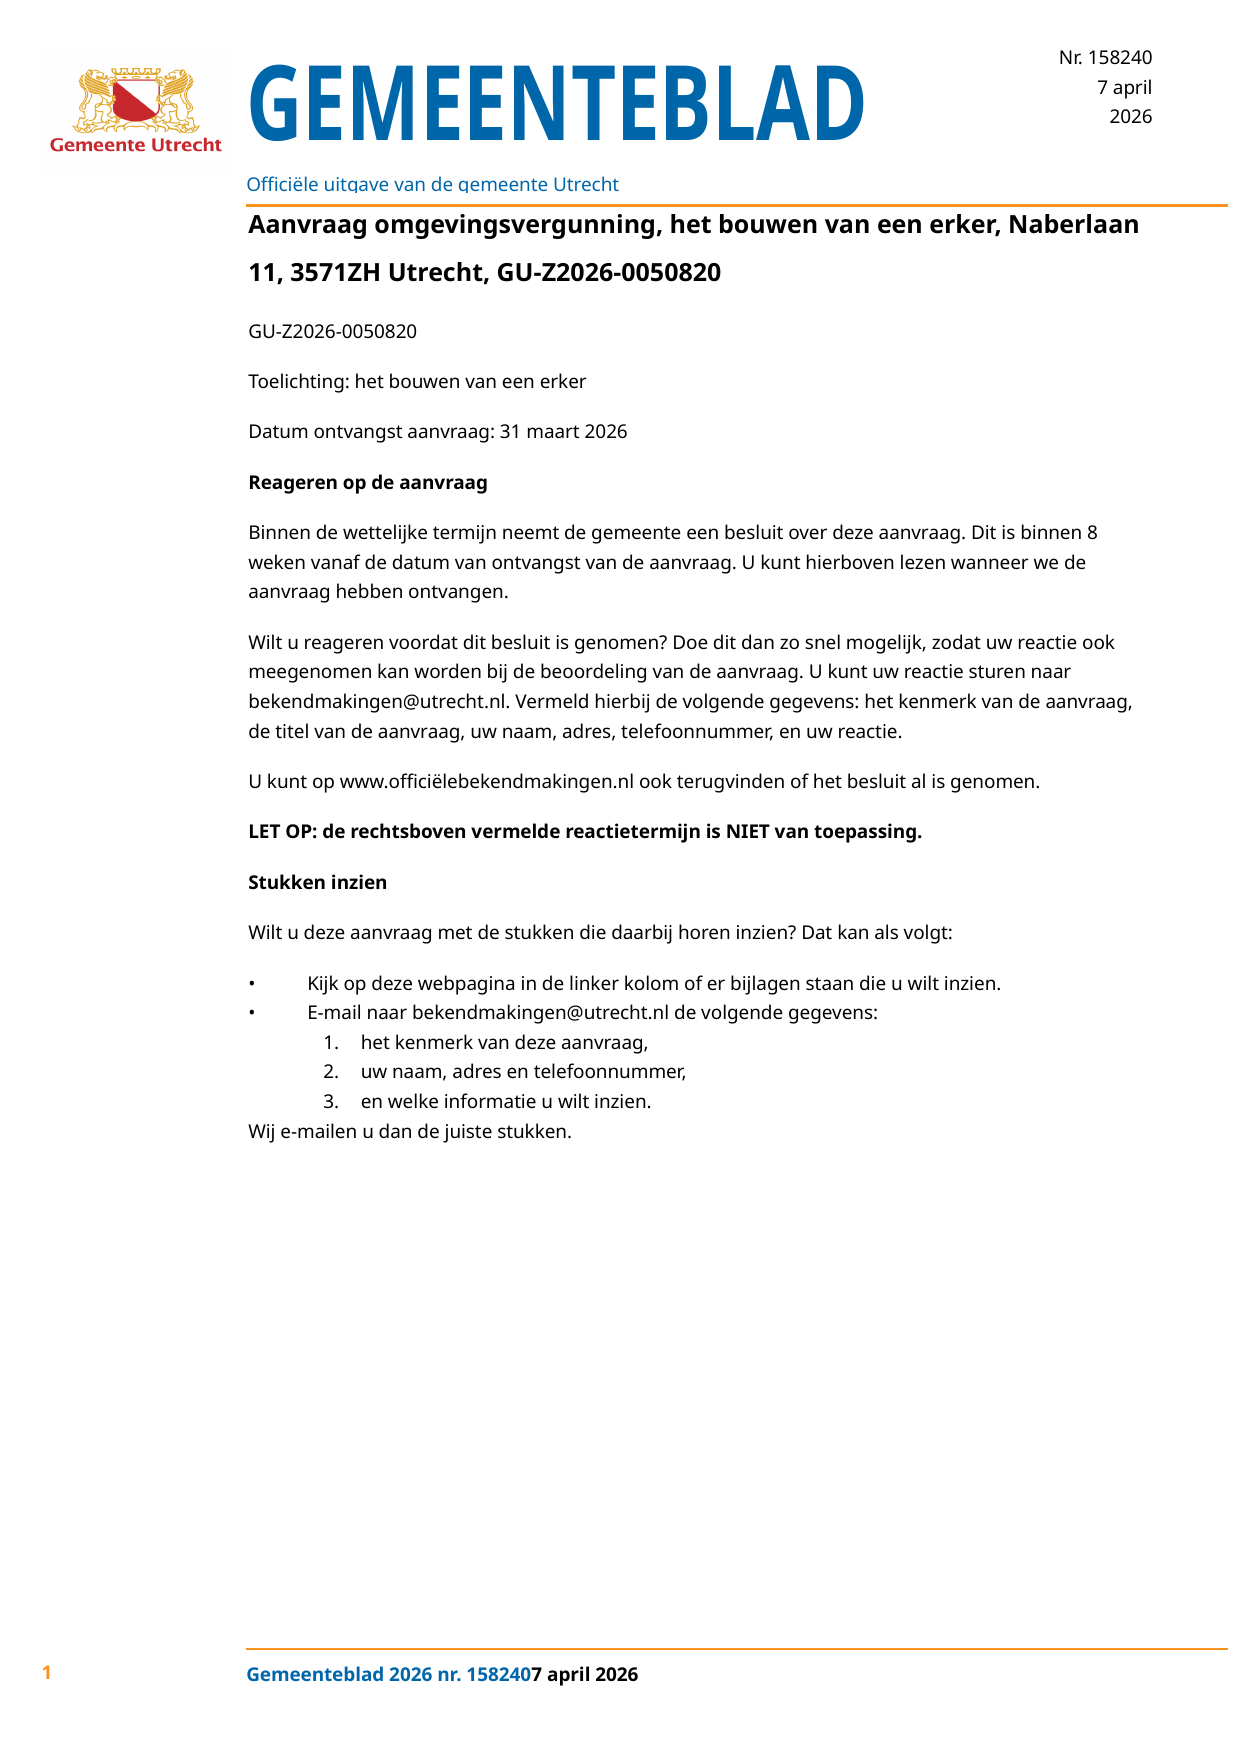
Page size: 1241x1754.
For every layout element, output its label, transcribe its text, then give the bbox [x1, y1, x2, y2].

list het kenmerk van deze aanvraag, [323, 1029, 1152, 1055]
text Aanvraag omgevingsvergunning, het bouwen van een erker, Naberlaan 11, 3571ZH Utrecht, GU-Z2026-0050820 [248, 207, 1152, 288]
list uw naam, adres en telefoonnummer, [323, 1059, 1152, 1084]
text Datum ontvangst aanvraag: 31 maart 2026 [248, 419, 1152, 444]
text Wij e-mailen u dan de juiste stukken. [248, 1118, 1152, 1144]
text Reageren op de aanvraag [248, 469, 1152, 495]
list en welke informatie u wilt inzien. [323, 1088, 1152, 1114]
picture [41, 47, 231, 172]
text Toelichting: het bouwen van een erker [248, 368, 1152, 394]
list Kijk op deze webpagina in de linker kolom of er bijlagen staan die u wilt inzien. [248, 970, 1152, 996]
text U kunt op www.officiëlebekendmakingen.nl ook terugvinden of het besluit al is genomen. [248, 768, 1152, 794]
text Stukken inzien [248, 869, 1152, 895]
text LET OP: de rechtsboven vermelde reactietermijn is NIET van toepassing. [248, 819, 1152, 844]
text Wilt u deze aanvraag met de stukken die daarbij horen inzien? Dat kan als volgt: [248, 919, 1152, 945]
text GU-Z2026-0050820 [248, 318, 1152, 344]
text Wilt u reageren voordat dit besluit is genomen? Doe dit dan zo snel mogelijk, zodat uw reactie ook meegenomen kan worden bij de beoordeling van de aanvraag. U kunt uw reactie sturen naar bekendmakingen@utrecht.nl. Vermeld hierbij de volgende gegevens: het kenmerk van de aanvraag, de titel van de aanvraag, uw naam, adres, telefoonnummer, en uw reactie. [248, 629, 1152, 744]
text Binnen de wettelijke termijn neemt de gemeente een besluit over deze aanvraag. Dit is binnen 8 weken vanaf de datum van ontvangst van de aanvraag. U kunt hierboven lezen wanneer we de aanvraag hebben ontvangen. [248, 519, 1152, 604]
list E-mail naar bekendmakingen@utrecht.nl de volgende gegevens: [248, 999, 1152, 1025]
